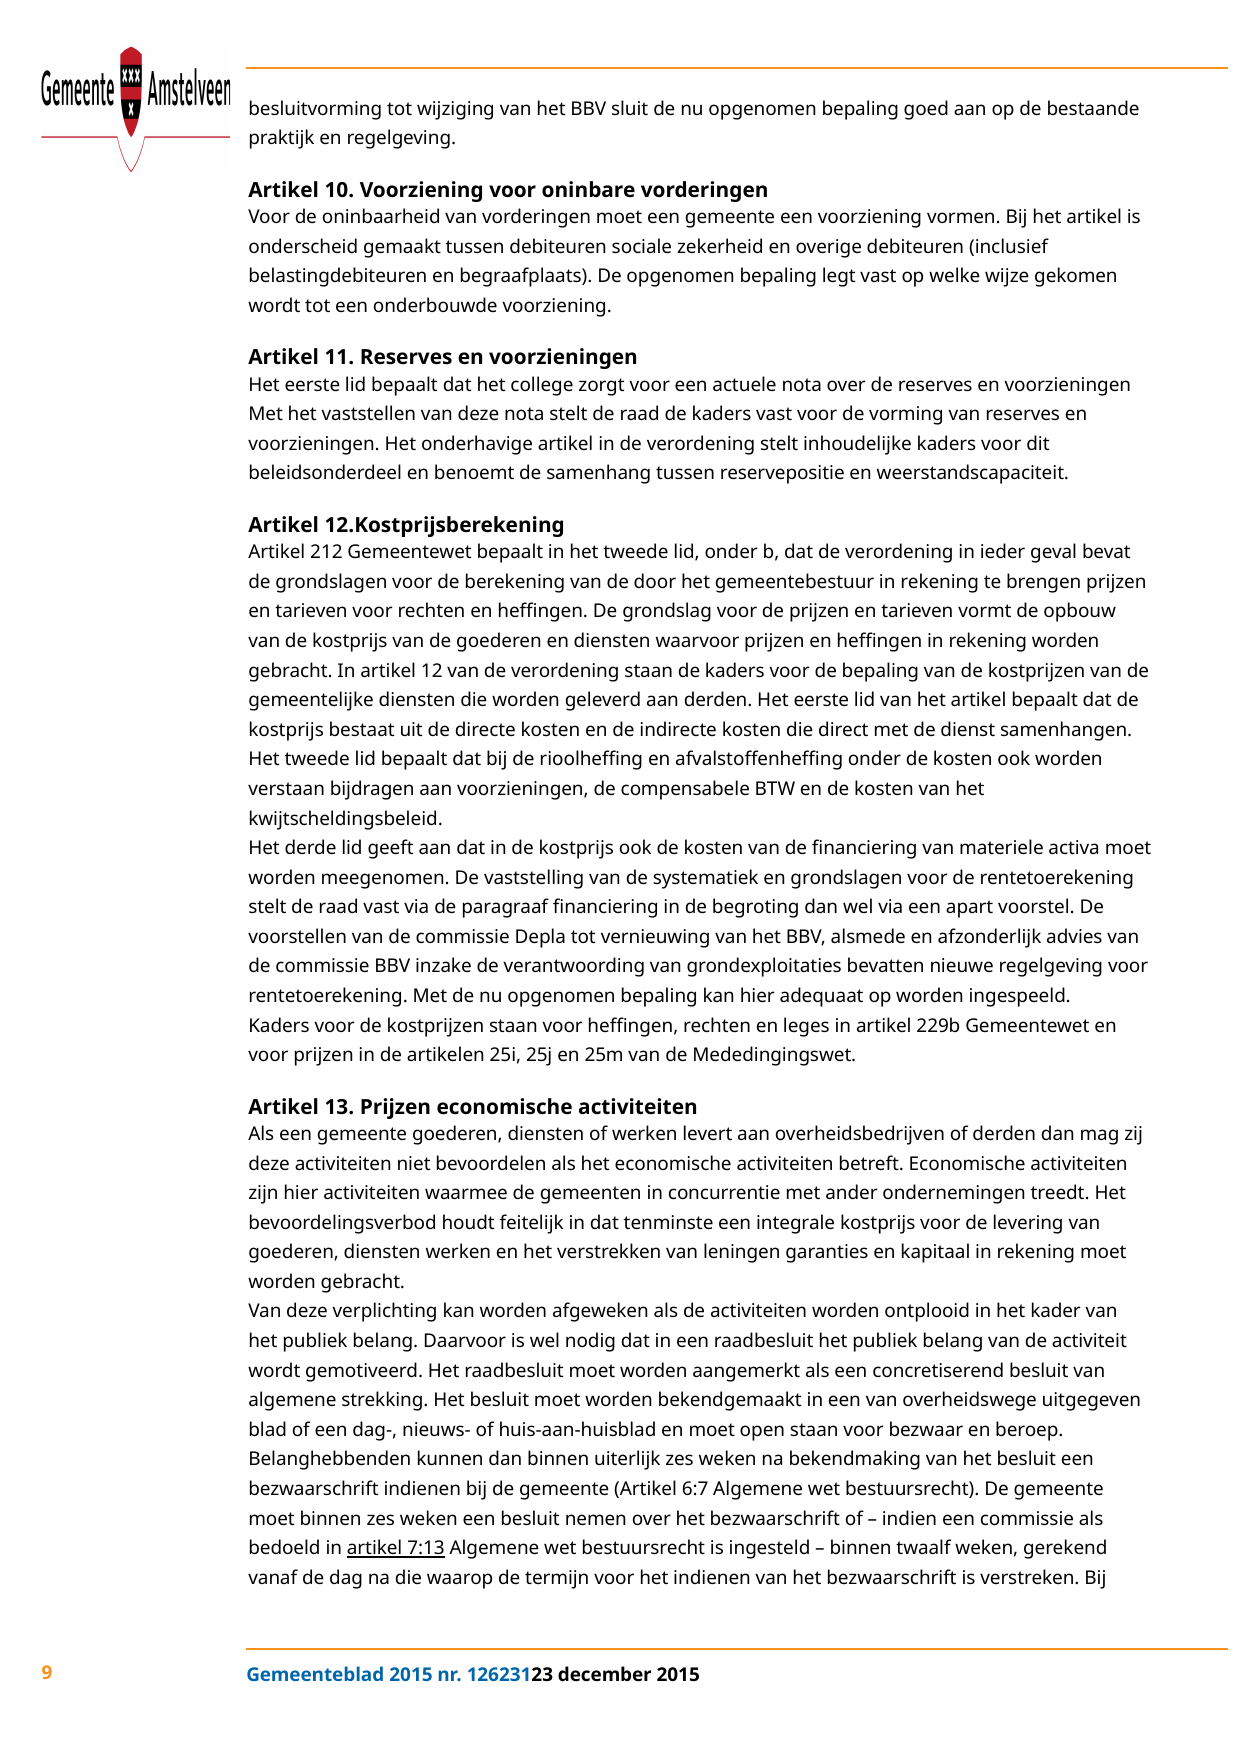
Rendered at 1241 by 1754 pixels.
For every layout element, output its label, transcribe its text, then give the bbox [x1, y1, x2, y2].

picture [41, 47, 231, 172]
text Artikel 11. Reserves en voorzieningen [248, 342, 1152, 371]
text Artikel 212 Gemeentewet bepaalt in het tweede lid, onder b, dat de verordening in ieder geval bevat de grondslagen voor de berekening van de door het gemeentebestuur in rekening te brengen prijzen en tarieven voor rechten en heffingen. De grondslag voor de prijzen en tarieven vormt de opbouw van de kostprijs van de goederen en diensten waarvoor prijzen en heffingen in rekening worden gebracht. In artikel 12 van de verordening staan de kaders voor de bepaling van de kostprijzen van de gemeentelijke diensten die worden geleverd aan derden. Het eerste lid van het artikel bepaalt dat de kostprijs bestaat uit de directe kosten en de indirecte kosten die direct met de dienst samenhangen. Het tweede lid bepaalt dat bij de rioolheffing en afvalstoffenheffing onder de kosten ook worden verstaan bijdragen aan voorzieningen, de compensabele BTW en de kosten van het kwijtscheldingsbeleid. [248, 538, 1152, 830]
text Het eerste lid bepaalt dat het college zorgt voor een actuele nota over de reserves en voorzieningen Met het vaststellen van deze nota stelt de raad de kaders vast voor de vorming van reserves en voorzieningen. Het onderhavige artikel in de verordening stelt inhoudelijke kaders voor dit beleidsonderdeel en benoemt de samenhang tussen reservepositie en weerstandscapaciteit. [248, 371, 1152, 485]
text Artikel 10. Voorziening voor oninbare vorderingen [248, 175, 1152, 203]
text Artikel 12.Kostprijsberekening [248, 510, 1152, 538]
text besluitvorming tot wijziging van het BBV sluit de nu opgenomen bepaling goed aan op de bestaande praktijk en regelgeving. [248, 95, 1152, 150]
text Artikel 13. Prijzen economische activiteiten [248, 1092, 1152, 1120]
text Kaders voor de kostprijzen staan voor heffingen, rechten en leges in artikel 229b Gemeentewet en voor prijzen in de artikelen 25i, 25j en 25m van de Mededingingswet. [248, 1012, 1152, 1067]
text Als een gemeente goederen, diensten of werken levert aan overheidsbedrijven of derden dan mag zij deze activiteiten niet bevoordelen als het economische activiteiten betreft. Economische activiteiten zijn hier activiteiten waarmee de gemeenten in concurrentie met ander ondernemingen treedt. Het bevoordelingsverbod houdt feitelijk in dat tenminste een integrale kostprijs voor de levering van goederen, diensten werken en het verstrekken van leningen garanties en kapitaal in rekening moet worden gebracht. [248, 1120, 1152, 1294]
text Van deze verplichting kan worden afgeweken als de activiteiten worden ontplooid in het kader van het publiek belang. Daarvoor is wel nodig dat in een raadbesluit het publiek belang van de activiteit wordt gemotiveerd. Het raadbesluit moet worden aangemerkt als een concretiserend besluit van algemene strekking. Het besluit moet worden bekendgemaakt in een van overheidswege uitgegeven blad of een dag-, nieuws- of huis-aan-huisblad en moet open staan voor bezwaar en beroep. Belanghebbenden kunnen dan binnen uiterlijk zes weken na bekendmaking van het besluit een bezwaarschrift indienen bij de gemeente (Artikel 6:7 Algemene wet bestuursrecht). De gemeente moet binnen zes weken een besluit nemen over het bezwaarschrift of – indien een commissie als bedoeld in artikel 7:13 Algemene wet bestuursrecht is ingesteld – binnen twaalf weken, gerekend vanaf de dag na die waarop de termijn voor het indienen van het bezwaarschrift is verstreken. Bij [248, 1298, 1152, 1590]
text Het derde lid geeft aan dat in de kostprijs ook de kosten van de financiering van materiele activa moet worden meegenomen. De vaststelling van de systematiek en grondslagen voor de rentetoerekening stelt de raad vast via de paragraaf financiering in de begroting dan wel via een apart voorstel. De voorstellen van de commissie Depla tot vernieuwing van het BBV, alsmede en afzonderlijk advies van de commissie BBV inzake de verantwoording van grondexploitaties bevatten nieuwe regelgeving voor rentetoerekening. Met de nu opgenomen bepaling kan hier adequaat op worden ingespeeld. [248, 834, 1152, 1008]
text Voor de oninbaarheid van vorderingen moet een gemeente een voorziening vormen. Bij het artikel is onderscheid gemaakt tussen debiteuren sociale zekerheid en overige debiteuren (inclusief belastingdebiteuren en begraafplaats). De opgenomen bepaling legt vast op welke wijze gekomen wordt tot een onderbouwde voorziening. [248, 203, 1152, 318]
